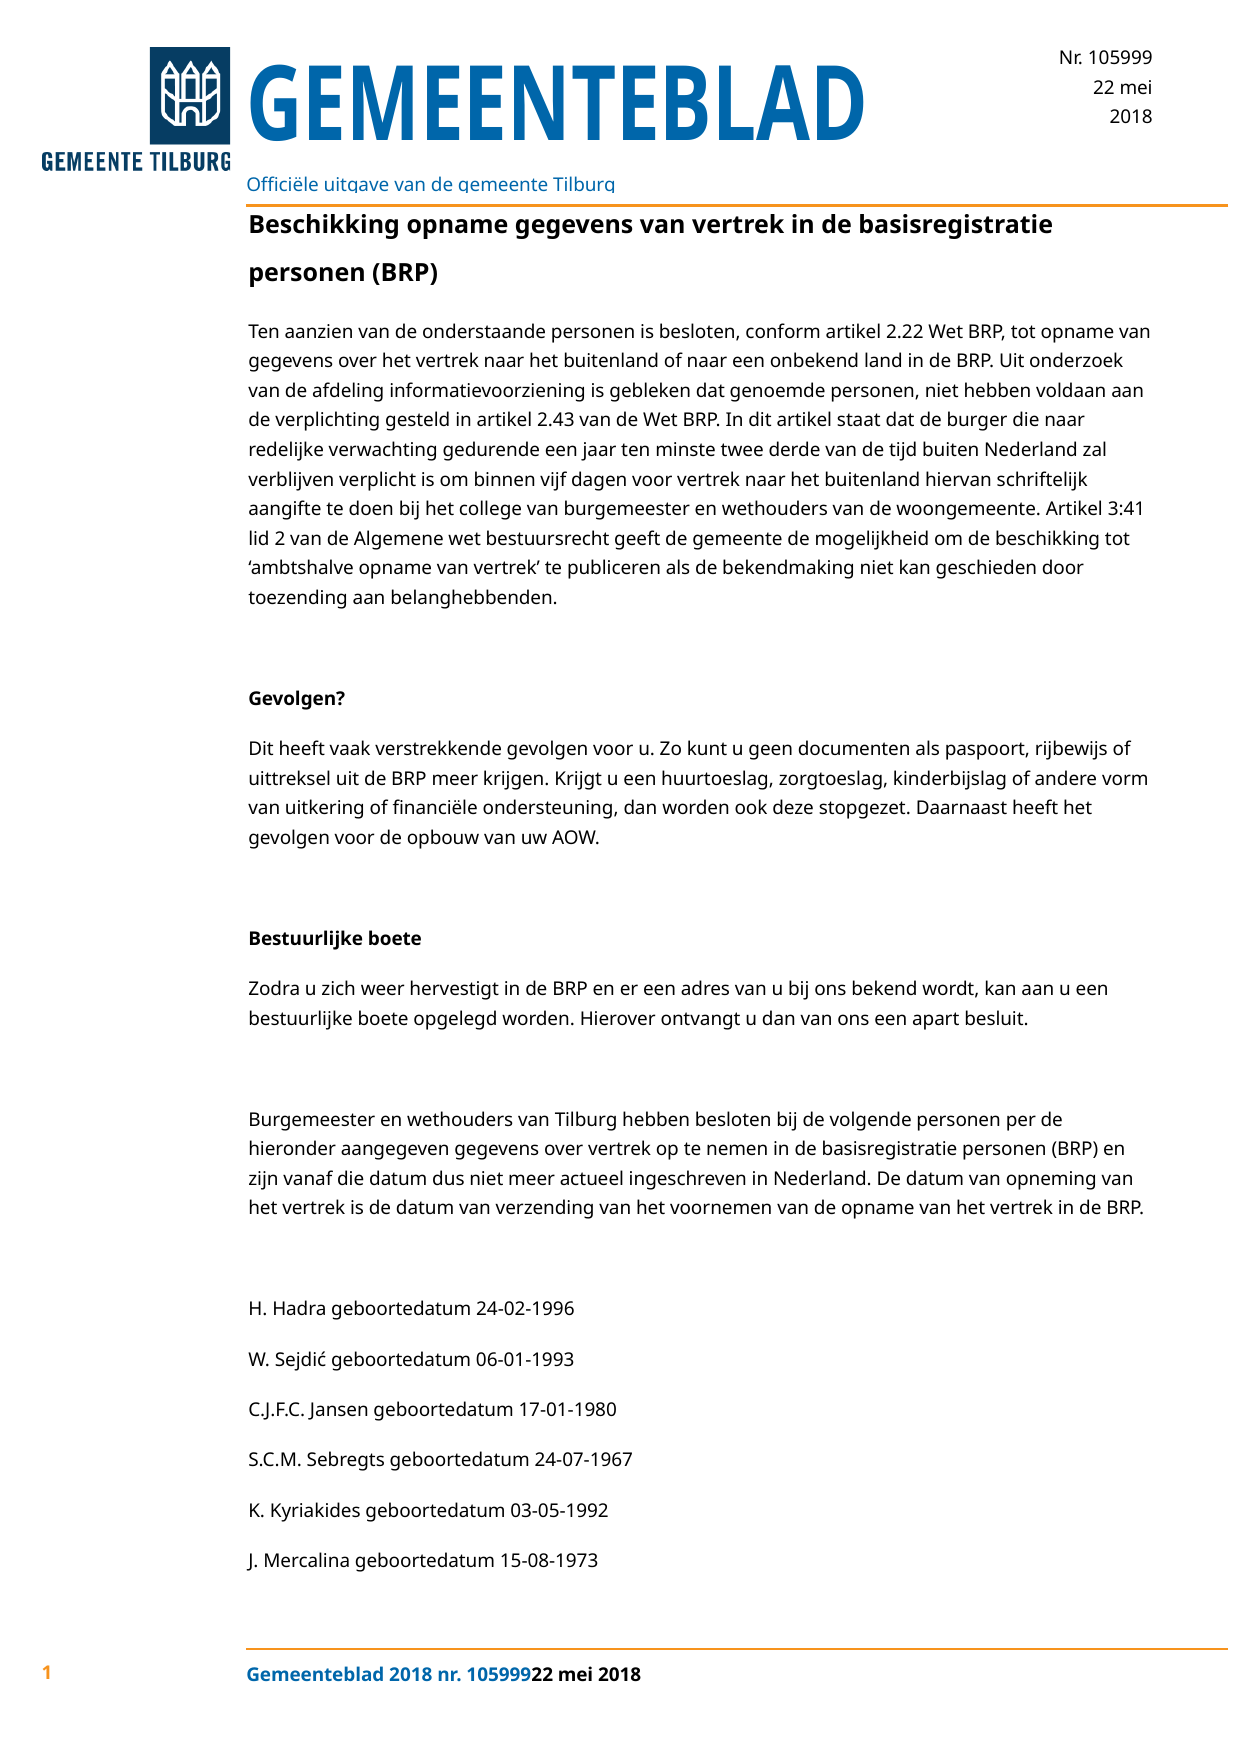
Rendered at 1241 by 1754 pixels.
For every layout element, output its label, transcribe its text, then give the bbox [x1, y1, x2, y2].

text Beschikking opname gegevens van vertrek in de basisregistratie personen (BRP) [248, 207, 1152, 288]
text Burgemeester en wethouders van Tilburg hebben besloten bij de volgende personen per de hieronder aangegeven gegevens over vertrek op te nemen in de basisregistratie personen (BRP) en zijn vanaf die datum dus niet meer actueel ingeschreven in Nederland. De datum van opneming van het vertrek is de datum van verzending van het voornemen van de opname van het vertrek in de BRP. [248, 1106, 1152, 1220]
text H. Hadra geboortedatum 24-02-1996 [248, 1295, 1152, 1321]
picture [41, 47, 231, 172]
text W. Sejdić geboortedatum 06-01-1993 [248, 1346, 1152, 1372]
text Zodra u zich weer hervestigt in de BRP en er een adres van u bij ons bekend wordt, kan aan u een bestuurlijke boete opgelegd worden. Hierover ontvangt u dan van ons een apart besluit. [248, 975, 1152, 1031]
text Dit heeft vaak verstrekkende gevolgen voor u. Zo kunt u geen documenten als paspoort, rijbewijs of uittreksel uit de BRP meer krijgen. Krijgt u een huurtoeslag, zorgtoeslag, kinderbijslag of andere vorm van uitkering of financiële ondersteuning, dan worden ook deze stopgezet. Daarnaast heeft het gevolgen voor de opbouw van uw AOW. [248, 735, 1152, 850]
text Gevolgen? [248, 685, 1152, 711]
text Bestuurlijke boete [248, 925, 1152, 951]
text Ten aanzien van de onderstaande personen is besloten, conform artikel 2.22 Wet BRP, tot opname van gegevens over het vertrek naar het buitenland of naar een onbekend land in de BRP. Uit onderzoek van de afdeling informatievoorziening is gebleken dat genoemde personen, niet hebben voldaan aan de verplichting gesteld in artikel 2.43 van de Wet BRP. In dit artikel staat dat de burger die naar redelijke verwachting gedurende een jaar ten minste twee derde van de tijd buiten Nederland zal verblijven verplicht is om binnen vijf dagen voor vertrek naar het buitenland hiervan schriftelijk aangifte te doen bij het college van burgemeester en wethouders van de woongemeente. Artikel 3:41 lid 2 van de Algemene wet bestuursrecht geeft de gemeente de mogelijkheid om de beschikking tot ‘ambtshalve opname van vertrek’ te publiceren als de bekendmaking niet kan geschieden door toezending aan belanghebbenden. [248, 318, 1152, 610]
text K. Kyriakides geboortedatum 03-05-1992 [248, 1497, 1152, 1523]
text S.C.M. Sebregts geboortedatum 24-07-1967 [248, 1447, 1152, 1472]
text J. Mercalina geboortedatum 15-08-1973 [248, 1547, 1152, 1573]
text C.J.F.C. Jansen geboortedatum 17-01-1980 [248, 1396, 1152, 1422]
